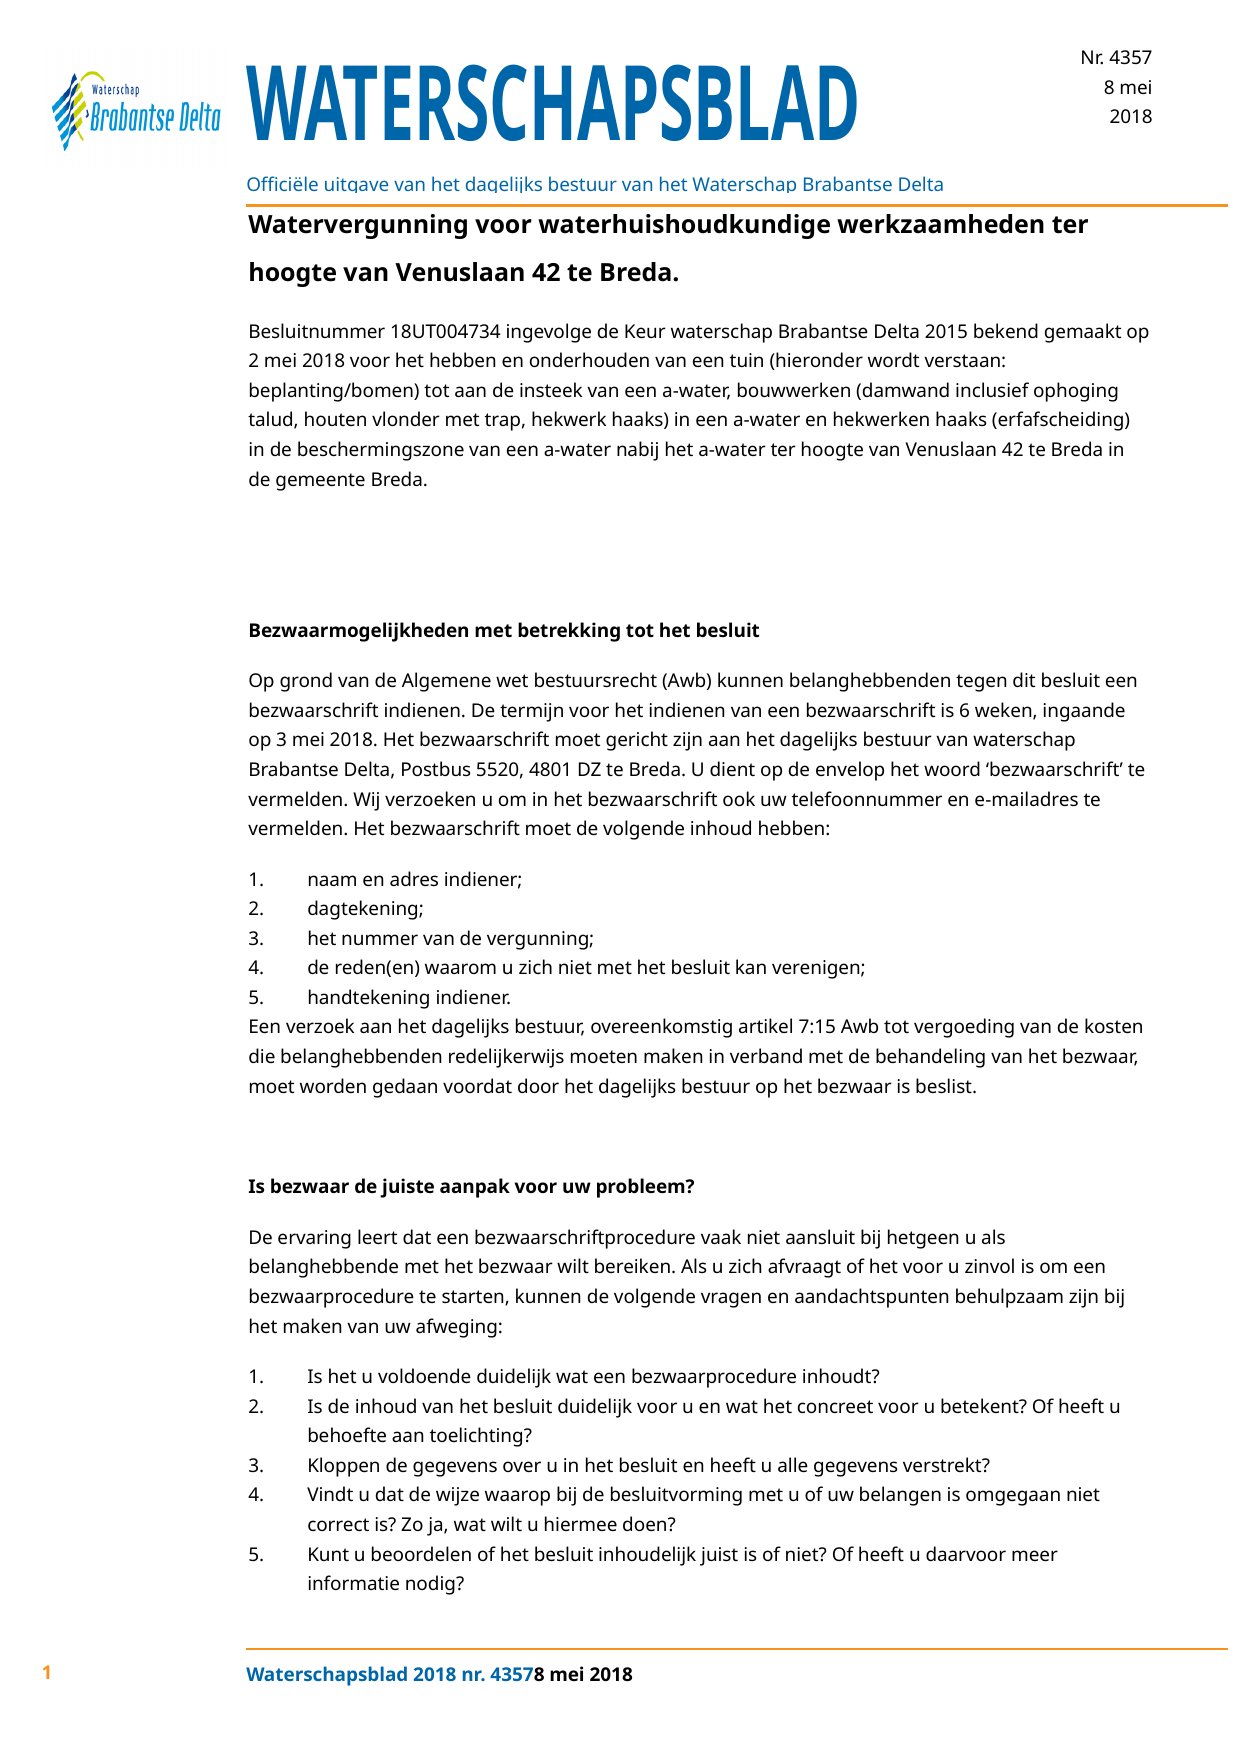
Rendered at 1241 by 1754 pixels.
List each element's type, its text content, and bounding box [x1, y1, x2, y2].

text Op grond van de Algemene wet bestuursrecht (Awb) kunnen belanghebbenden tegen dit besluit een bezwaarschrift indienen. De termijn voor het indienen van een bezwaarschrift is 6 weken, ingaande op 3 mei 2018. Het bezwaarschrift moet gericht zijn aan het dagelijks bestuur van waterschap Brabantse Delta, Postbus 5520, 4801 DZ te Breda. U dient op de envelop het woord ‘bezwaarschrift’ te vermelden. Wij verzoeken u om in het bezwaarschrift ook uw telefoonnummer en e‑mailadres te vermelden. Het bezwaarschrift moet de volgende inhoud hebben: [248, 667, 1152, 841]
list dagtekening; [248, 895, 1152, 921]
picture [41, 47, 231, 172]
text Is bezwaar de juiste aanpak voor uw probleem? [248, 1174, 1152, 1199]
list Is de inhoud van het besluit duidelijk voor u en wat het concreet voor u betekent? Of heeft u behoefte aan toelichting? [248, 1393, 1152, 1448]
text Besluitnummer 18UT004734 ingevolge de Keur waterschap Brabantse Delta 2015 bekend gemaakt op 2 mei 2018 voor het hebben en onderhouden van een tuin (hieronder wordt verstaan: beplanting/bomen) tot aan de insteek van een a-water, bouwwerken (damwand inclusief ophoging talud, houten vlonder met trap, hekwerk haaks) in een a-water en hekwerken haaks (erfafscheiding) in de beschermingszone van een a-water nabij het a-water ter hoogte van Venuslaan 42 te Breda in de gemeente Breda. [248, 318, 1152, 492]
list Kloppen de gegevens over u in het besluit en heeft u alle gegevens verstrekt? [248, 1452, 1152, 1478]
text Watervergunning voor waterhuishoudkundige werkzaamheden ter hoogte van Venuslaan 42 te Breda. [248, 207, 1152, 288]
list naam en adres indiener; [248, 866, 1152, 892]
list Kunt u beoordelen of het besluit inhoudelijk juist is of niet? Of heeft u daarvoor meer informatie nodig? [248, 1541, 1152, 1596]
text De ervaring leert dat een bezwaarschriftprocedure vaak niet aansluit bij hetgeen u als belanghebbende met het bezwaar wilt bereiken. Als u zich afvraagt of het voor u zinvol is om een bezwaarprocedure te starten, kunnen de volgende vragen en aandachtspunten behulpzaam zijn bij het maken van uw afweging: [248, 1224, 1152, 1339]
list handtekening indiener. [248, 984, 1152, 1010]
list Is het u voldoende duidelijk wat een bezwaarprocedure inhoudt? [248, 1363, 1152, 1389]
list de reden(en) waarom u zich niet met het besluit kan verenigen; [248, 954, 1152, 980]
list het nummer van de vergunning; [248, 925, 1152, 951]
text Bezwaarmogelijkheden met betrekking tot het besluit [248, 617, 1152, 643]
text Een verzoek aan het dagelijks bestuur, overeenkomstig artikel 7:15 Awb tot vergoeding van de kosten die belanghebbenden redelijkerwijs moeten maken in verband met de behandeling van het bezwaar, moet worden gedaan voordat door het dagelijks bestuur op het bezwaar is beslist. [248, 1014, 1152, 1099]
list Vindt u dat de wijze waarop bij de besluitvorming met u of uw belangen is omgegaan niet correct is? Zo ja, wat wilt u hiermee doen? [248, 1482, 1152, 1537]
